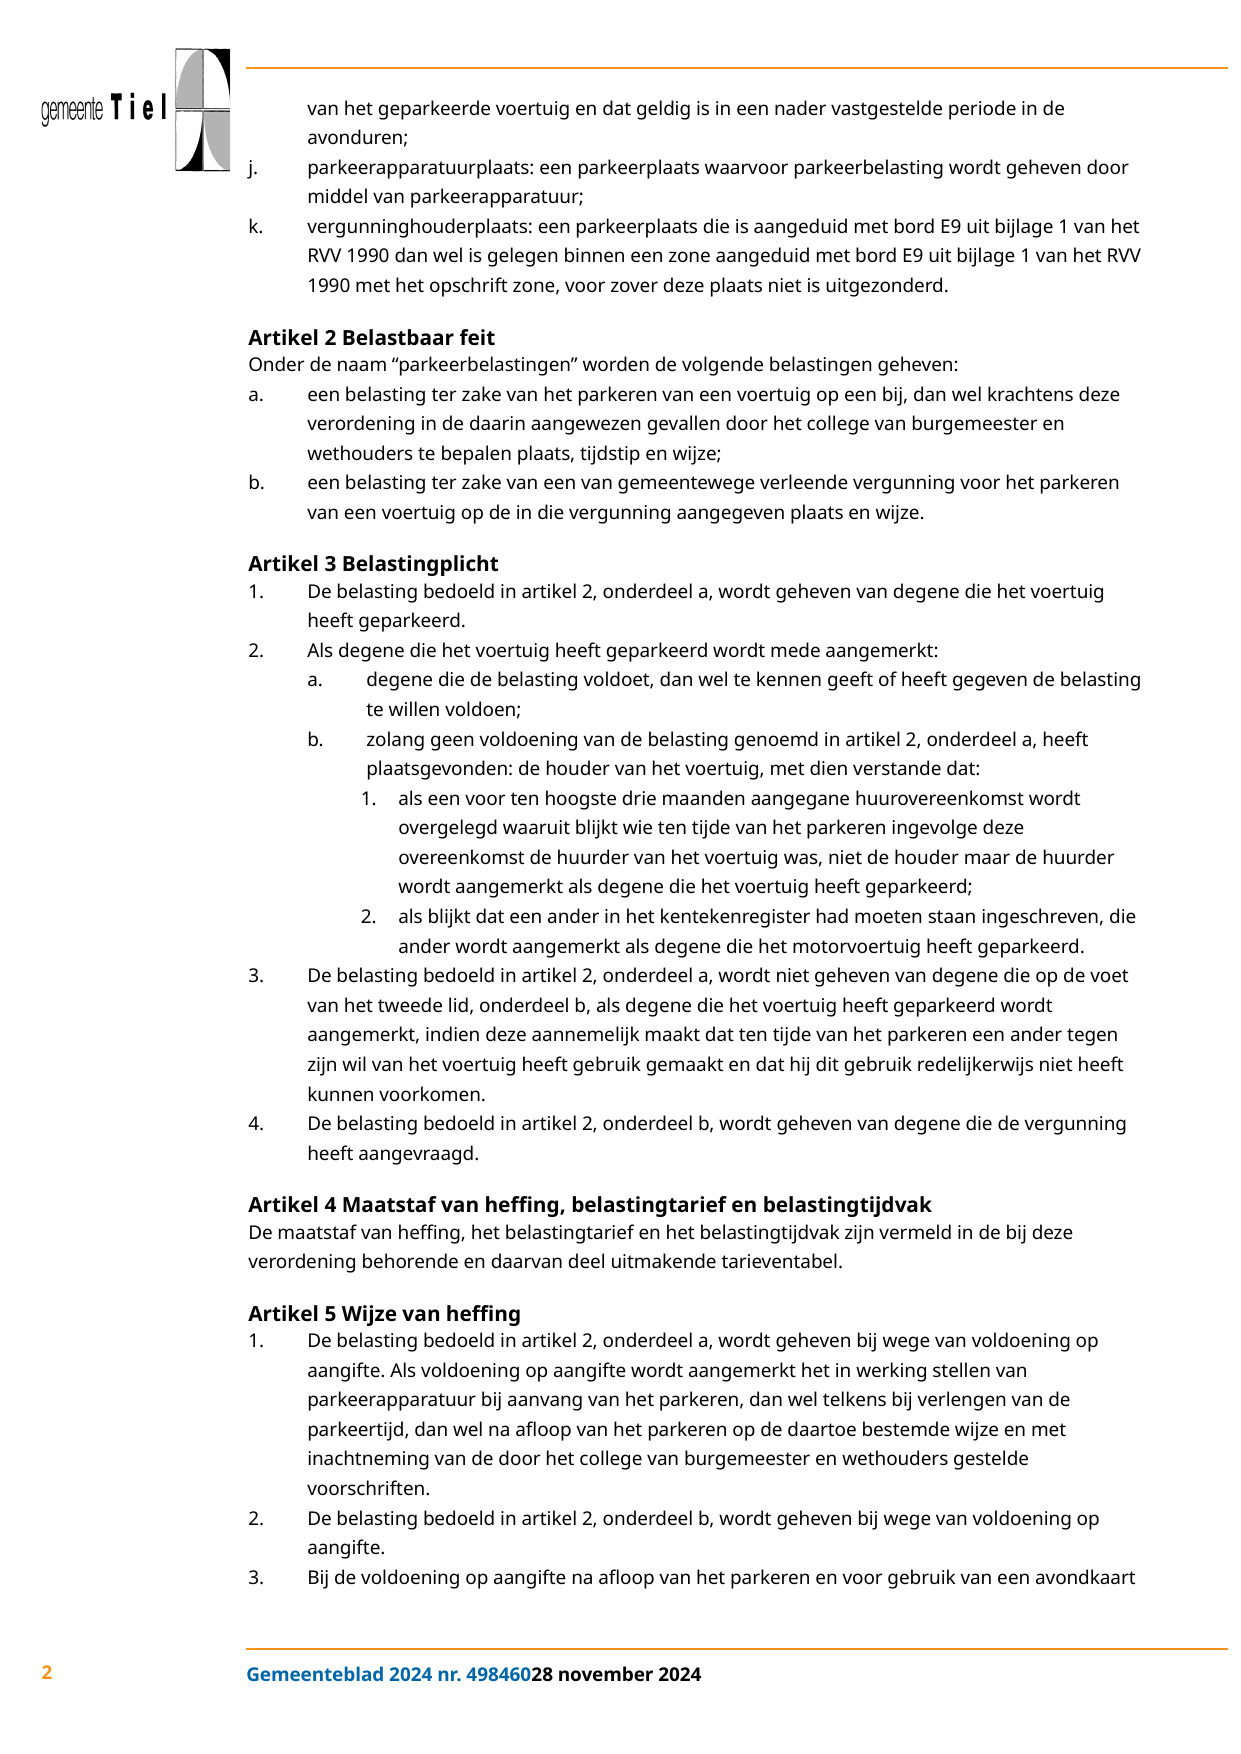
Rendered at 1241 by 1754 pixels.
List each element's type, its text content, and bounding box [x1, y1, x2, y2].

list zolang geen voldoening van de belasting genoemd in artikel 2, onderdeel a, heeft plaatsgevonden: de houder van het voertuig, met dien verstande dat: [307, 726, 1152, 781]
text Artikel 4 Maatstaf van heffing, belastingtarief en belastingtijdvak [248, 1190, 1152, 1219]
list als een voor ten hoogste drie maanden aangegane huurovereenkomst wordt overgelegd waaruit blijkt wie ten tijde van het parkeren ingevolge deze overeenkomst de huurder van het voertuig was, niet de houder maar de huurder wordt aangemerkt als degene die het voertuig heeft geparkeerd; [361, 785, 1152, 899]
list De belasting bedoeld in artikel 2, onderdeel b, wordt geheven van degene die de vergunning heeft aangevraagd. [248, 1110, 1152, 1166]
list Bij de voldoening op aangifte na afloop van het parkeren en voor gebruik van een avondkaart [248, 1564, 1152, 1590]
list van het geparkeerde voertuig en dat geldig is in een nader vastgestelde periode in de avonduren; [248, 95, 1152, 150]
text Onder de naam “parkeerbelastingen” worden de volgende belastingen geheven: [248, 351, 1152, 377]
text Artikel 3 Belastingplicht [248, 549, 1152, 578]
text Artikel 5 Wijze van heffing [248, 1299, 1152, 1327]
list De belasting bedoeld in artikel 2, onderdeel a, wordt niet geheven van degene die op de voet van het tweede lid, onderdeel b, als degene die het voertuig heeft geparkeerd wordt aangemerkt, indien deze aannemelijk maakt dat ten tijde van het parkeren een ander tegen zijn wil van het voertuig heeft gebruik gemaakt en dat hij dit gebruik redelijkerwijs niet heeft kunnen voorkomen. [248, 962, 1152, 1107]
list als blijkt dat een ander in het kentekenregister had moeten staan ingeschreven, die ander wordt aangemerkt als degene die het motorvoertuig heeft geparkeerd. [361, 903, 1152, 959]
list vergunninghouderplaats: een parkeerplaats die is aangeduid met bord E9 uit bijlage 1 van het RVV 1990 dan wel is gelegen binnen een zone aangeduid met bord E9 uit bijlage 1 van het RVV 1990 met het opschrift zone, voor zover deze plaats niet is uitgezonderd. [248, 213, 1152, 298]
text Artikel 2 Belastbaar feit [248, 323, 1152, 351]
picture [41, 47, 231, 172]
list De belasting bedoeld in artikel 2, onderdeel a, wordt geheven bij wege van voldoening op aangifte. Als voldoening op aangifte wordt aangemerkt het in werking stellen van parkeerapparatuur bij aanvang van het parkeren, dan wel telkens bij verlengen van de parkeertijd, dan wel na afloop van het parkeren op de daartoe bestemde wijze en met inachtneming van de door het college van burgemeester en wethouders gestelde voorschriften. [248, 1327, 1152, 1501]
list parkeerapparatuurplaats: een parkeerplaats waarvoor parkeerbelasting wordt geheven door middel van parkeerapparatuur; [248, 154, 1152, 209]
list een belasting ter zake van het parkeren van een voertuig op een bij, dan wel krachtens deze verordening in de daarin aangewezen gevallen door het college van burgemeester en wethouders te bepalen plaats, tijdstip en wijze; [248, 381, 1152, 466]
list De belasting bedoeld in artikel 2, onderdeel b, wordt geheven bij wege van voldoening op aangifte. [248, 1505, 1152, 1560]
list een belasting ter zake van een van gemeentewege verleende vergunning voor het parkeren van een voertuig op de in die vergunning aangegeven plaats en wijze. [248, 469, 1152, 525]
list Als degene die het voertuig heeft geparkeerd wordt mede aangemerkt: [248, 637, 1152, 663]
text De maatstaf van heffing, het belastingtarief en het belastingtijdvak zijn vermeld in de bij deze verordening behorende en daarvan deel uitmakende tarieventabel. [248, 1219, 1152, 1274]
list De belasting bedoeld in artikel 2, onderdeel a, wordt geheven van degene die het voertuig heeft geparkeerd. [248, 578, 1152, 633]
list degene die de belasting voldoet, dan wel te kennen geeft of heeft gegeven de belasting te willen voldoen; [307, 667, 1152, 722]
